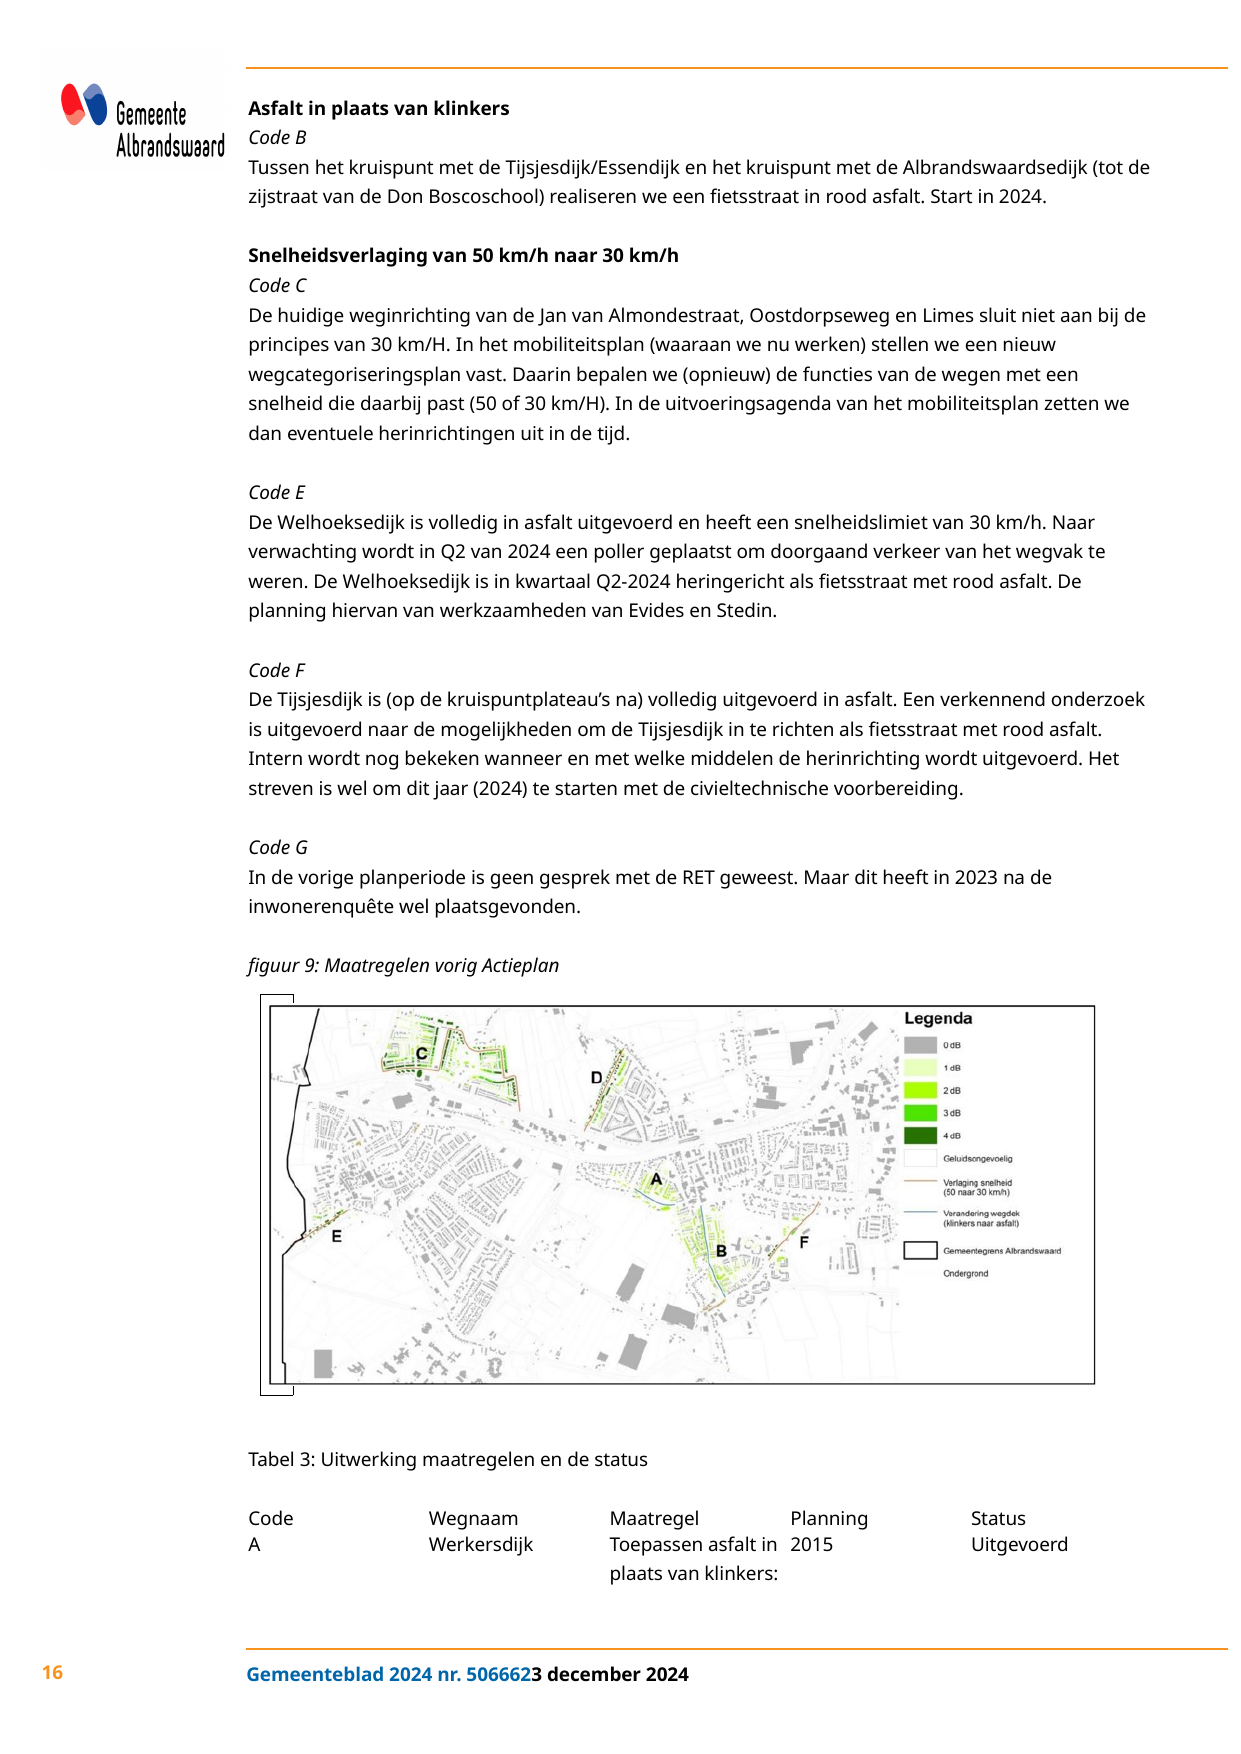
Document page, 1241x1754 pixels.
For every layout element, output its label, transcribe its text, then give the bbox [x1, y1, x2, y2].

picture [268, 1003, 1096, 1386]
table_header Status [971, 1505, 1152, 1531]
table_cell Werkersdijk [429, 1531, 609, 1586]
text Snelheidsverlaging van 50 km/h naar 30 km/h [248, 243, 1152, 268]
table_header Code [248, 1505, 429, 1531]
table_header Maatregel [609, 1505, 790, 1531]
text Asfalt in plaats van klinkers [248, 95, 1152, 121]
text Code E [248, 479, 1152, 505]
text Tussen het kruispunt met de Tijsjesdijk/Essendijk en het kruispunt met de Albrandswaardsedijk (tot de zijstraat van de Don Boscoschool) realiseren we een fietsstraat in rood asfalt. Start in 2024. [248, 154, 1152, 209]
text figuur 9: Maatregelen vorig Actieplan [248, 953, 1152, 978]
table_cell Toepassen asfalt in plaats van klinkers: [609, 1531, 790, 1586]
table_cell 2015 [790, 1531, 971, 1586]
text De Welhoeksedijk is volledig in asfalt uitgevoerd en heeft een snelheidslimiet van 30 km/h. Naar verwachting wordt in Q2 van 2024 een poller geplaatst om doorgaand verkeer van het wegvak te weren. De Welhoeksedijk is in kwartaal Q2-2024 heringericht als fietsstraat met rood asfalt. De planning hiervan van werkzaamheden van Evides en Stedin. [248, 509, 1152, 623]
table_header Wegnaam [429, 1505, 609, 1531]
text In de vorige planperiode is geen gesprek met de RET geweest. Maar dit heeft in 2023 na de inwonerenquête wel plaatsgevonden. [248, 864, 1152, 919]
table_header Planning [790, 1505, 971, 1531]
text De huidige weginrichting van de Jan van Almondestraat, Oostdorpseweg en Limes sluit niet aan bij de principes van 30 km/H. In het mobiliteitsplan (waaraan we nu werken) stellen we een nieuw wegcategoriseringsplan vast. Daarin bepalen we (opnieuw) de functies van de wegen met een snelheid die daarbij past (50 of 30 km/H). In de uitvoeringsagenda van het mobiliteitsplan zetten we dan eventuele herinrichtingen uit in de tijd. [248, 302, 1152, 446]
text De Tijsjesdijk is (op de kruispuntplateau’s na) volledig uitgevoerd in asfalt. Een verkennend onderzoek is uitgevoerd naar de mogelijkheden om de Tijsjesdijk in te richten als fietsstraat met rood asfalt. Intern wordt nog bekeken wanneer en met welke middelen de herinrichting wordt uitgevoerd. Het streven is wel om dit jaar (2024) te starten met de civieltechnische voorbereiding. [248, 686, 1152, 801]
table_cell A [248, 1531, 429, 1586]
table_cell Uitgevoerd [971, 1531, 1152, 1586]
text Tabel 3: Uitwerking maatregelen en de status [248, 1446, 1152, 1471]
text Code C [248, 272, 1152, 298]
text Code F [248, 657, 1152, 683]
text Code G [248, 834, 1152, 860]
picture [41, 47, 231, 172]
text Code B [248, 124, 1152, 150]
